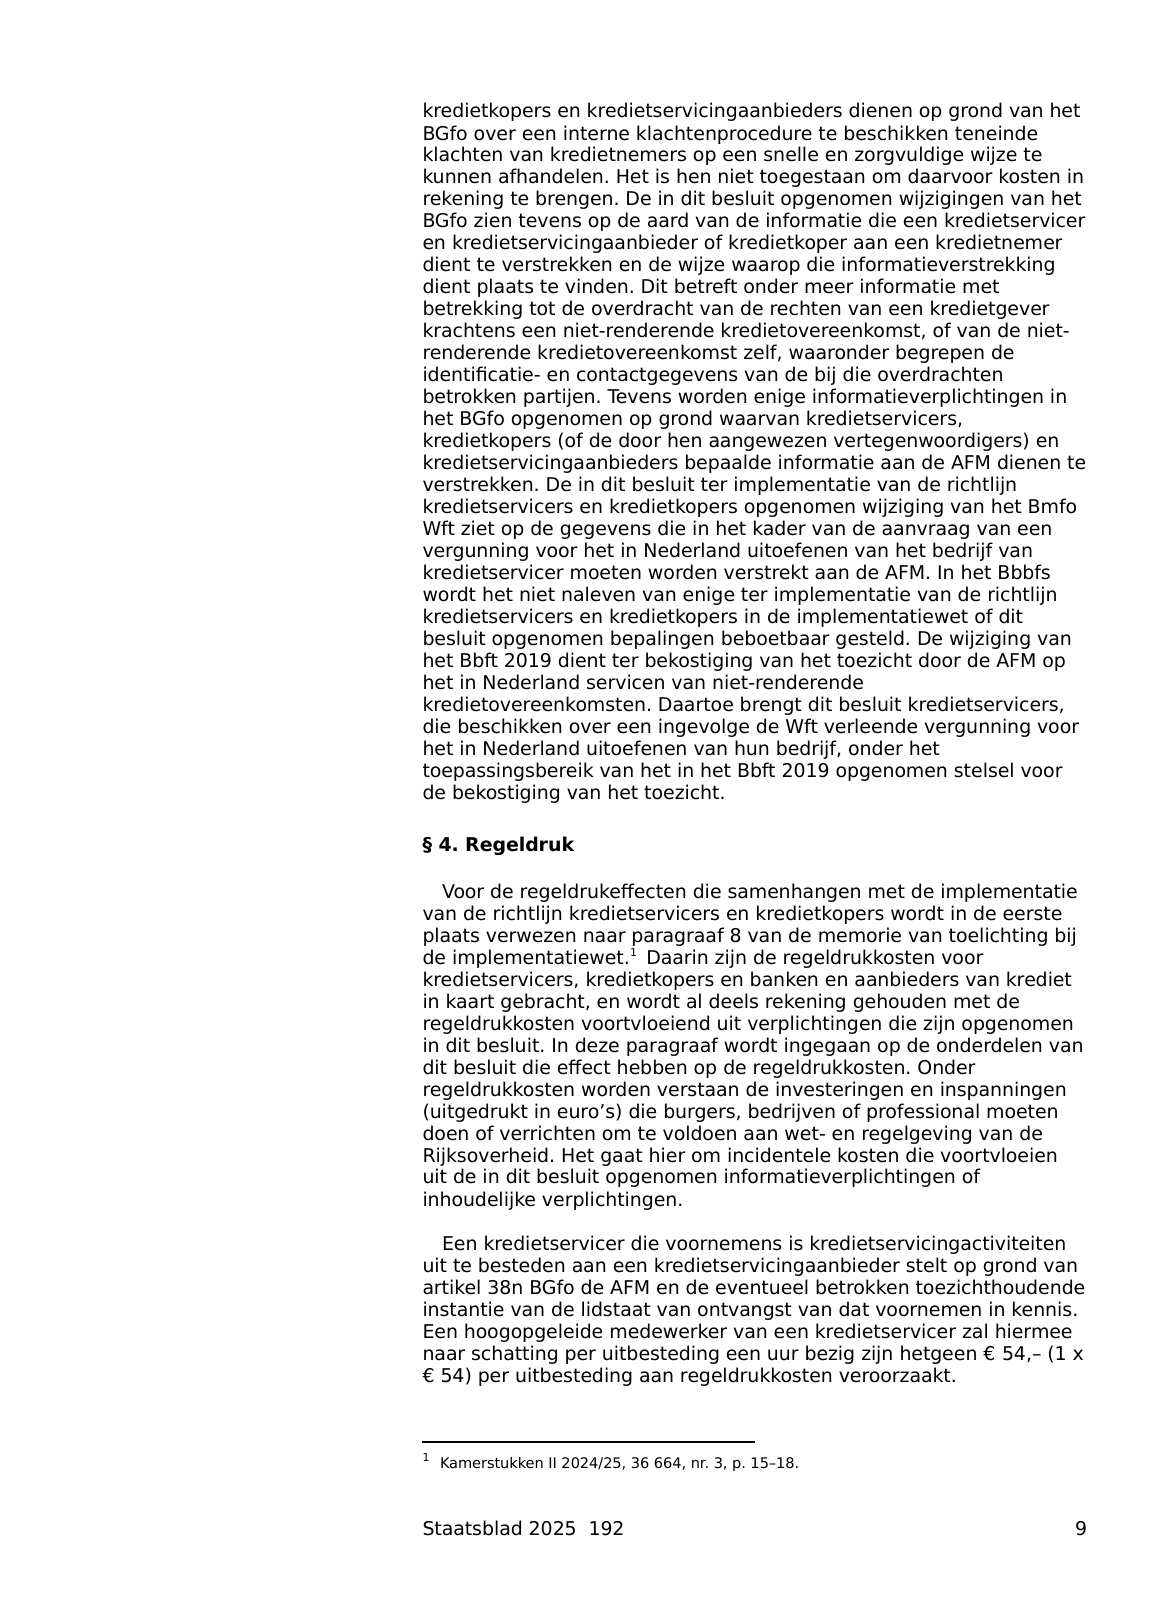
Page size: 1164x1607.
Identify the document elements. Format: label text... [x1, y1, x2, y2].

text kredietkopers en kredietservicingaanbieders dienen op grond van het BGfo over een interne klachtenprocedure te beschikken teneinde klachten van kredietnemers op een snelle en zorgvuldige wijze te kunnen afhandelen. Het is hen niet toegestaan om daarvoor kosten in rekening te brengen. De in dit besluit opgenomen wijzigingen van het BGfo zien tevens op de aard van de informatie die een kredietservicer en kredietservicingaanbieder of kredietkoper aan een kredietnemer dient te verstrekken en de wijze waarop die informatieverstrekking dient plaats te vinden. Dit betreft onder meer informatie met betrekking tot de overdracht van de rechten van een kredietgever krachtens een niet-renderende kredietovereenkomst, of van de niet-renderende kredietovereenkomst zelf, waaronder begrepen de identificatie- en contactgegevens van de bij die overdrachten betrokken partijen. Tevens worden enige informatieverplichtingen in het BGfo opgenomen op grond waarvan kredietservicers, kredietkopers (of de door hen aangewezen vertegenwoordigers) en kredietservicingaanbieders bepaalde informatie aan de AFM dienen te verstrekken. De in dit besluit ter implementatie van de richtlijn kredietservicers en kredietkopers opgenomen wijziging van het Bmfo Wft ziet op de gegevens die in het kader van de aanvraag van een vergunning voor het in Nederland uitoefenen van het bedrijf van kredietservicer moeten worden verstrekt aan de AFM. In het Bbbfs wordt het niet naleven van enige ter implementatie van de richtlijn kredietservicers en kredietkopers in de implementatiewet of dit besluit opgenomen bepalingen beboetbaar gesteld. De wijziging van het Bbft 2019 dient ter bekostiging van het toezicht door de AFM op het in Nederland servicen van niet-renderende kredietovereenkomsten. Daartoe brengt dit besluit kredietservicers, die beschikken over een ingevolge de Wft verleende vergunning voor het in Nederland uitoefenen van hun bedrijf, onder het toepassingsbereik van het in het Bbft 2019 opgenomen stelsel voor de bekostiging van het toezicht. [422, 100, 1087, 804]
subtitle § 4. Regeldruk [422, 834, 1087, 856]
text Een kredietservicer die voornemens is kredietservicingactiviteiten uit te besteden aan een kredietservicingaanbieder stelt op grond van artikel 38n BGfo de AFM en de eventueel betrokken toezichthoudende instantie van de lidstaat van ontvangst van dat voornemen in kennis. Een hoogopgeleide medewerker van een kredietservicer zal hiermee naar schatting per uitbesteding een uur bezig zijn hetgeen € 54,– (1 x € 54) per uitbesteding aan regeldrukkosten veroorzaakt. [422, 1233, 1087, 1386]
text Voor de regeldrukeffecten die samenhangen met de implementatie van de richtlijn kredietservicers en kredietkopers wordt in de eerste plaats verwezen naar paragraaf 8 van de memorie van toelichting bij de implementatiewet. Daarin zijn de regeldrukkosten voor kredietservicers, kredietkopers en banken en aanbieders van krediet in kaart gebracht, en wordt al deels rekening gehouden met de regeldrukkosten voortvloeiend uit verplichtingen die zijn opgenomen in dit besluit. In deze paragraaf wordt ingegaan op de onderdelen van dit besluit die effect hebben op de regeldrukkosten. Onder regeldrukkosten worden verstaan de investeringen en inspanningen (uitgedrukt in euro’s) die burgers, bedrijven of professional moeten doen of verrichten om te voldoen aan wet- en regelgeving van de Rijksoverheid. Het gaat hier om incidentele kosten die voortvloeien uit de in dit besluit opgenomen informatieverplichtingen of inhoudelijke verplichtingen. [422, 881, 1087, 1210]
text Kamerstukken II 2024/25, 36 664, nr. 3, p. 15–18. [422, 1451, 1087, 1473]
